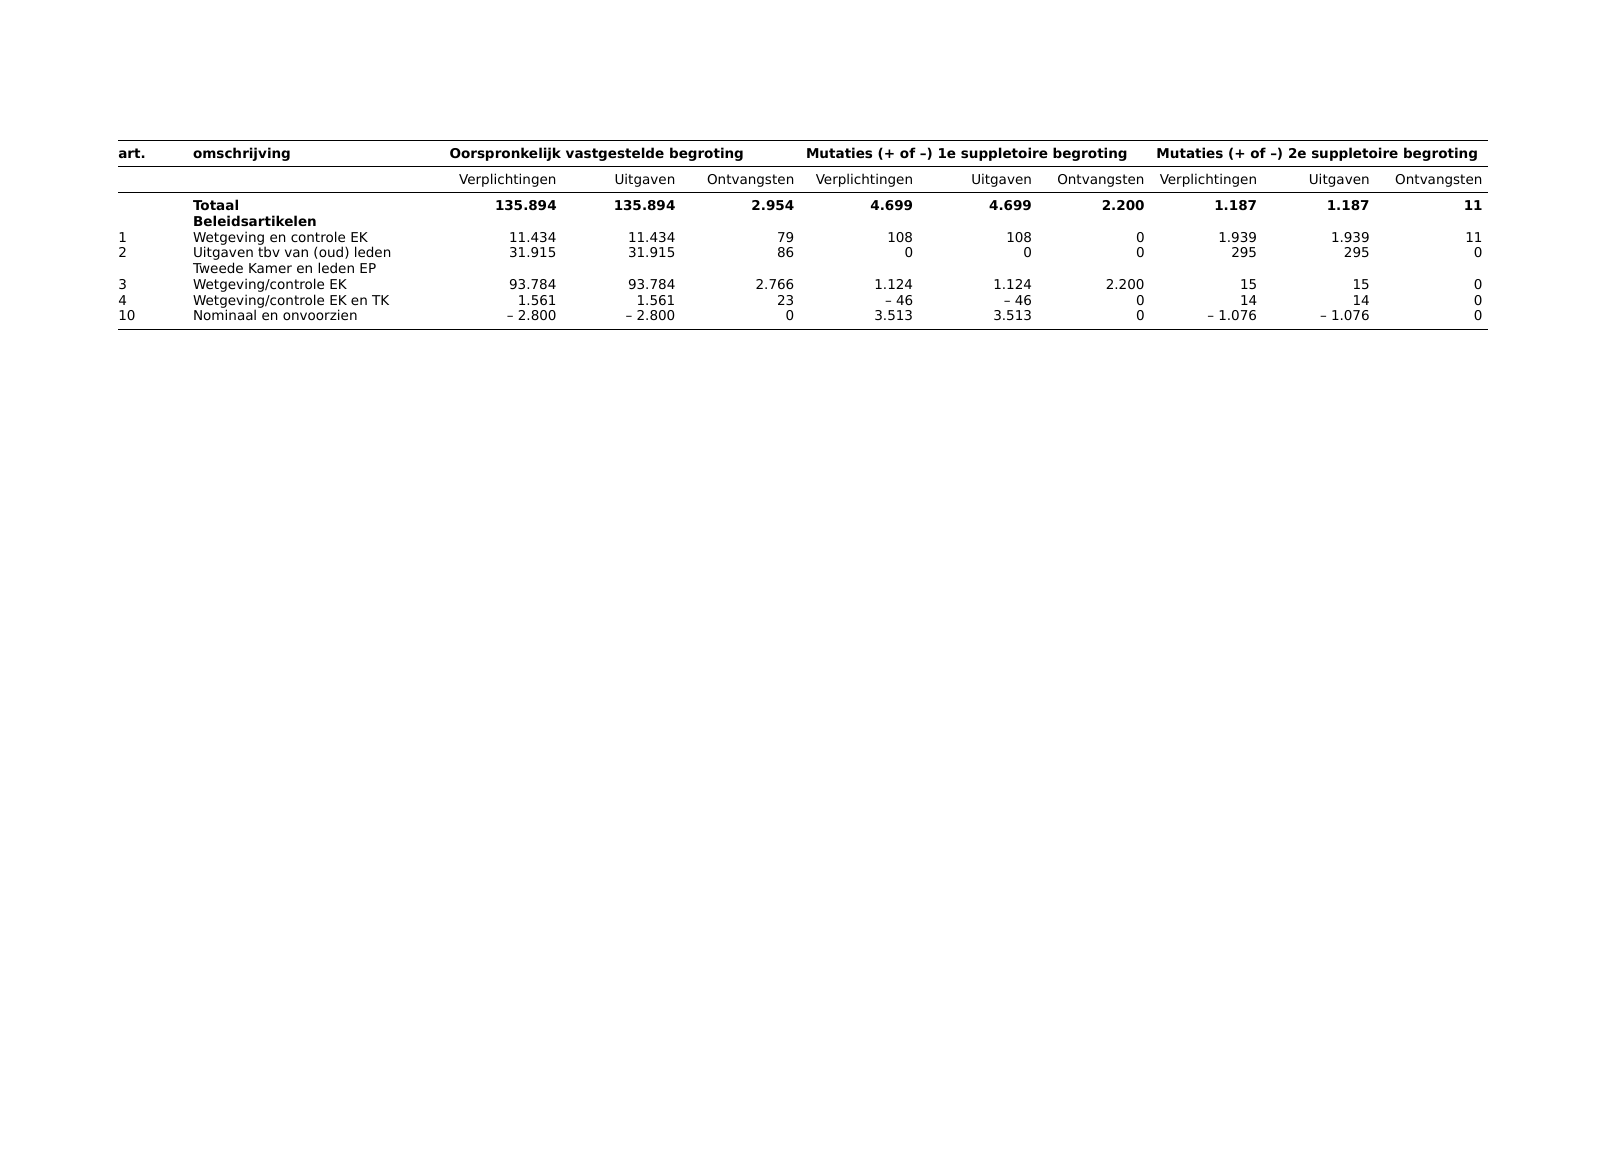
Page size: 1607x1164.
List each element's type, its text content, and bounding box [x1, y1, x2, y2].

table_cell [1375, 214, 1488, 229]
table_cell Verplichtingen [800, 167, 919, 192]
table_cell 31.915 [562, 245, 681, 277]
table_cell Uitgaven [919, 167, 1038, 192]
table_cell Beleidsartikelen [187, 214, 443, 229]
table_cell 3.513 [800, 308, 919, 328]
table_header Oorspronkelijk vastgestelde begroting [443, 141, 800, 166]
table_cell 0 [1038, 245, 1150, 277]
table_cell [1038, 214, 1150, 229]
table_cell Ontvangsten [1375, 167, 1488, 192]
table_cell Ontvangsten [681, 167, 800, 192]
table_cell 3 [118, 277, 187, 292]
table_cell 93.784 [562, 277, 681, 292]
table_cell 11 [1375, 230, 1488, 245]
table_cell 10 [118, 308, 187, 328]
table_cell [919, 214, 1038, 229]
table_cell 14 [1263, 293, 1375, 308]
table_cell [1150, 214, 1263, 229]
table_cell – 2.800 [562, 308, 681, 328]
table_cell Totaal [187, 193, 443, 214]
table_cell 93.784 [443, 277, 562, 292]
table_cell – 1.076 [1150, 308, 1263, 328]
table_cell 1.187 [1263, 193, 1375, 214]
table_cell 3.513 [919, 308, 1038, 328]
table_cell 0 [800, 245, 919, 277]
table_cell 11.434 [562, 230, 681, 245]
table_cell 295 [1263, 245, 1375, 277]
table_cell Uitgaven tbv van (oud) leden Tweede Kamer en leden EP [187, 245, 443, 277]
table_cell 135.894 [443, 193, 562, 214]
table_cell 1.124 [800, 277, 919, 292]
table_header Mutaties (+ of –) 1e suppletoire begroting [800, 141, 1150, 166]
table_cell Verplichtingen [1150, 167, 1263, 192]
table_cell 0 [1375, 245, 1488, 277]
table_cell 0 [1038, 308, 1150, 328]
table_cell 108 [800, 230, 919, 245]
table_cell Ontvangsten [1038, 167, 1150, 192]
table_cell 0 [919, 245, 1038, 277]
table_cell 0 [1375, 308, 1488, 328]
table_cell 31.915 [443, 245, 562, 277]
table_cell Verplichtingen [443, 167, 562, 192]
table_cell – 1.076 [1263, 308, 1375, 328]
table_header omschrijving [187, 141, 443, 166]
table_cell 1.124 [919, 277, 1038, 292]
table_cell 79 [681, 230, 800, 245]
table_cell 2.200 [1038, 277, 1150, 292]
table_cell 4.699 [919, 193, 1038, 214]
table_cell [118, 193, 187, 214]
table_cell Wetgeving/controle EK [187, 277, 443, 292]
table_cell 108 [919, 230, 1038, 245]
table_cell Uitgaven [1263, 167, 1375, 192]
table_cell 15 [1263, 277, 1375, 292]
table_cell 2.200 [1038, 193, 1150, 214]
table_cell – 46 [800, 293, 919, 308]
table_cell 135.894 [562, 193, 681, 214]
table_cell 4 [118, 293, 187, 308]
table_cell 295 [1150, 245, 1263, 277]
table_cell 1.187 [1150, 193, 1263, 214]
table_cell 2 [118, 245, 187, 277]
table_cell 2.766 [681, 277, 800, 292]
table_cell 11 [1375, 193, 1488, 214]
table_cell 0 [681, 308, 800, 328]
table_cell 1 [118, 230, 187, 245]
table_cell [800, 214, 919, 229]
table_cell 1.939 [1150, 230, 1263, 245]
table_cell 0 [1038, 230, 1150, 245]
table_cell 14 [1150, 293, 1263, 308]
table_cell 1.939 [1263, 230, 1375, 245]
table_cell [562, 214, 681, 229]
table_cell [1263, 214, 1375, 229]
table_cell [443, 214, 562, 229]
table_cell 11.434 [443, 230, 562, 245]
table_cell 1.561 [562, 293, 681, 308]
table_cell 86 [681, 245, 800, 277]
table_cell 1.561 [443, 293, 562, 308]
table_cell 0 [1375, 293, 1488, 308]
table_header Mutaties (+ of –) 2e suppletoire begroting [1150, 141, 1488, 166]
table_cell 4.699 [800, 193, 919, 214]
table_cell Wetgeving en controle EK [187, 230, 443, 245]
table_cell [681, 214, 800, 229]
table_cell Wetgeving/controle EK en TK [187, 293, 443, 308]
table_cell – 2.800 [443, 308, 562, 328]
table_cell [118, 167, 187, 192]
table_cell 0 [1038, 293, 1150, 308]
table_cell Uitgaven [562, 167, 681, 192]
table_cell Nominaal en onvoorzien [187, 308, 443, 328]
table_cell 23 [681, 293, 800, 308]
table_cell – 46 [919, 293, 1038, 308]
table_cell 0 [1375, 277, 1488, 292]
table_cell [118, 214, 187, 229]
table_cell [187, 167, 443, 192]
table_header art. [118, 141, 187, 166]
table_cell 2.954 [681, 193, 800, 214]
table_cell 15 [1150, 277, 1263, 292]
